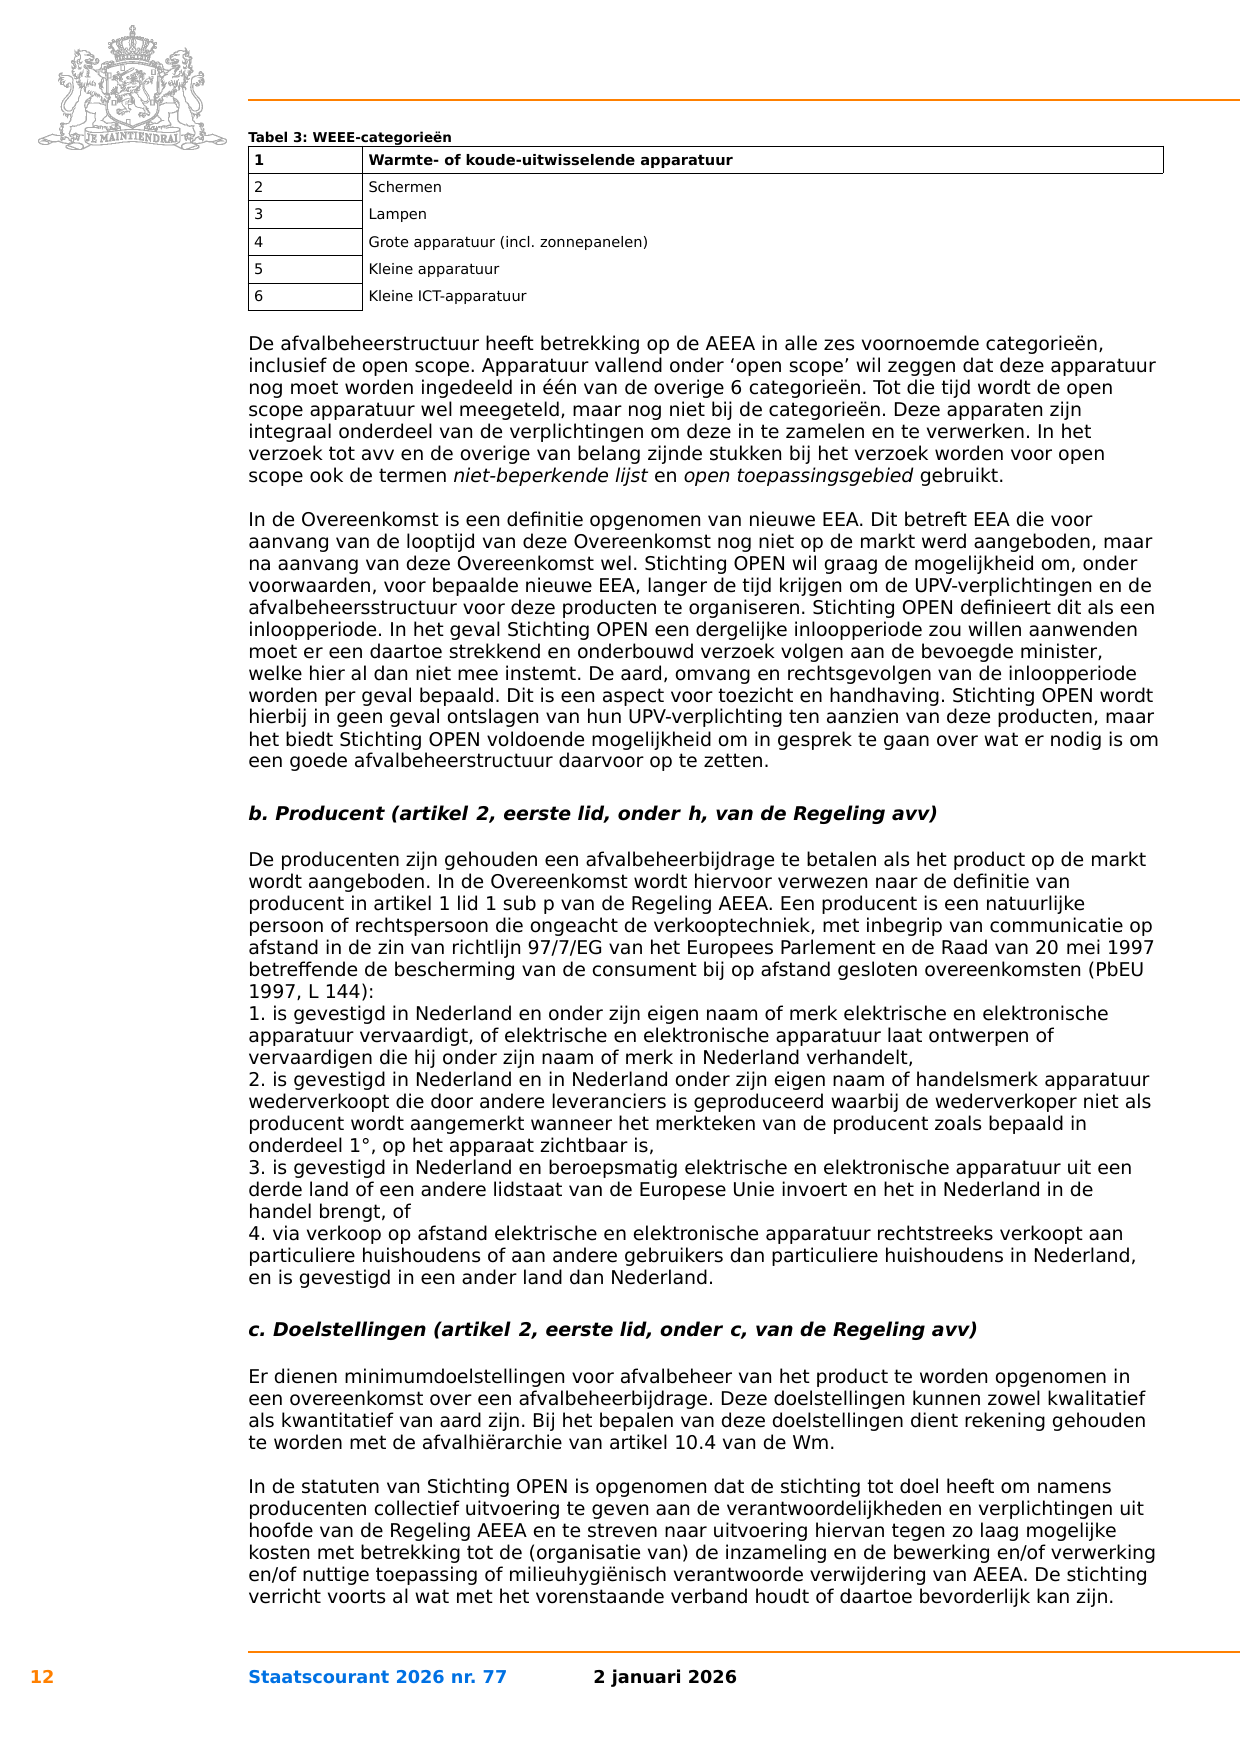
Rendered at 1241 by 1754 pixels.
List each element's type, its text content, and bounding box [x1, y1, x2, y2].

subtitle c. Doelstellingen (artikel 2, eerste lid, onder c, van de Regeling avv) [248, 1319, 1163, 1341]
text 3. is gevestigd in Nederland en beroepsmatig elektrische en elektronische apparatuur uit een derde land of een andere lidstaat van de Europese Unie invoert en het in Nederland in de handel brengt, of [248, 1157, 1163, 1223]
text 1. is gevestigd in Nederland en onder zijn eigen naam of merk elektrische en elektronische apparatuur vervaardigt, of elektrische en elektronische apparatuur laat ontwerpen of vervaardigen die hij onder zijn naam of merk in Nederland verhandelt, [248, 1003, 1163, 1069]
text 2. is gevestigd in Nederland en in Nederland onder zijn eigen naam of handelsmerk apparatuur wederverkoopt die door andere leveranciers is geproduceerd waarbij de wederverkoper niet als producent wordt aangemerkt wanneer het merkteken van de producent zoals bepaald in onderdeel 1°, op het apparaat zichtbaar is, [248, 1069, 1163, 1157]
text De producenten zijn gehouden een afvalbeheerbijdrage te betalen als het product op de markt wordt aangeboden. In de Overeenkomst wordt hiervoor verwezen naar de definitie van producent in artikel 1 lid 1 sub p van de Regeling AEEA. Een producent is een natuurlijke persoon of rechtspersoon die ongeacht de verkooptechniek, met inbegrip van communicatie op afstand in de zin van richtlijn 97/7/EG van het Europees Parlement en de Raad van 20 mei 1997 betreffende de bescherming van de consument bij op afstand gesloten overeenkomsten (PbEU 1997, L 144): [248, 849, 1163, 1003]
table_cell 3 [249, 201, 362, 228]
table_cell Lampen [363, 201, 1163, 228]
table_cell Kleine apparatuur [363, 256, 1163, 283]
picture [38, 25, 227, 150]
table_cell 1 [249, 147, 362, 173]
table_cell 6 [249, 284, 362, 310]
text In de Overeenkomst is een definitie opgenomen van nieuwe EEA. Dit betreft EEA die voor aanvang van de looptijd van deze Overeenkomst nog niet op de markt werd aangeboden, maar na aanvang van deze Overeenkomst wel. Stichting OPEN wil graag de mogelijkheid om, onder voorwaarden, voor bepaalde nieuwe EEA, langer de tijd krijgen om de UPV-verplichtingen en de afvalbeheersstructuur voor deze producten te organiseren. Stichting OPEN definieert dit als een inloopperiode. In het geval Stichting OPEN een dergelijke inloopperiode zou willen aanwenden moet er een daartoe strekkend en onderbouwd verzoek volgen aan de bevoegde minister, welke hier al dan niet mee instemt. De aard, omvang en rechtsgevolgen van de inloopperiode worden per geval bepaald. Dit is een aspect voor toezicht en handhaving. Stichting OPEN wordt hierbij in geen geval ontslagen van hun UPV-verplichting ten aanzien van deze producten, maar het biedt Stichting OPEN voldoende mogelijkheid om in gesprek te gaan over wat er nodig is om een goede afvalbeheerstructuur daarvoor op te zetten. [248, 509, 1163, 772]
table_cell 2 [249, 174, 362, 200]
table_cell Grote apparatuur (incl. zonnepanelen) [363, 229, 1163, 255]
table_header Tabel 3: WEEE-categorieën [248, 130, 1163, 146]
text De afvalbeheerstructuur heeft betrekking op de AEEA in alle zes voornoemde categorieën, inclusief de open scope. Apparatuur vallend onder ‘open scope’ wil zeggen dat deze apparatuur nog moet worden ingedeeld in één van de overige 6 categorieën. Tot die tijd wordt de open scope apparatuur wel meegeteld, maar nog niet bij de categorieën. Deze apparaten zijn integraal onderdeel van de verplichtingen om deze in te zamelen en te verwerken. In het verzoek tot avv en de overige van belang zijnde stukken bij het verzoek worden voor open scope ook de termen niet-beperkende lijst en open toepassingsgebied gebruikt. [248, 333, 1163, 487]
table_cell 5 [249, 256, 362, 283]
table_cell Warmte- of koude-uitwisselende apparatuur [363, 147, 1163, 173]
subtitle b. Producent (artikel 2, eerste lid, onder h, van de Regeling avv) [248, 802, 1163, 824]
table_cell Kleine ICT-apparatuur [363, 284, 1163, 310]
table_cell 4 [249, 229, 362, 255]
text In de statuten van Stichting OPEN is opgenomen dat de stichting tot doel heeft om namens producenten collectief uitvoering te geven aan de verantwoordelijkheden en verplichtingen uit hoofde van de Regeling AEEA en te streven naar uitvoering hiervan tegen zo laag mogelijke kosten met betrekking tot de (organisatie van) de inzameling en de bewerking en/of verwerking en/of nuttige toepassing of milieuhygiënisch verantwoorde verwijdering van AEEA. De stichting verricht voorts al wat met het vorenstaande verband houdt of daartoe bevorderlijk kan zijn. [248, 1476, 1163, 1608]
text 4. via verkoop op afstand elektrische en elektronische apparatuur rechtstreeks verkoopt aan particuliere huishoudens of aan andere gebruikers dan particuliere huishoudens in Nederland, en is gevestigd in een ander land dan Nederland. [248, 1223, 1163, 1289]
text Er dienen minimumdoelstellingen voor afvalbeheer van het product te worden opgenomen in een overeenkomst over een afvalbeheerbijdrage. Deze doelstellingen kunnen zowel kwalitatief als kwantitatief van aard zijn. Bij het bepalen van deze doelstellingen dient rekening gehouden te worden met de afvalhiërarchie van artikel 10.4 van de Wm. [248, 1366, 1163, 1454]
table_cell Schermen [363, 174, 1163, 200]
